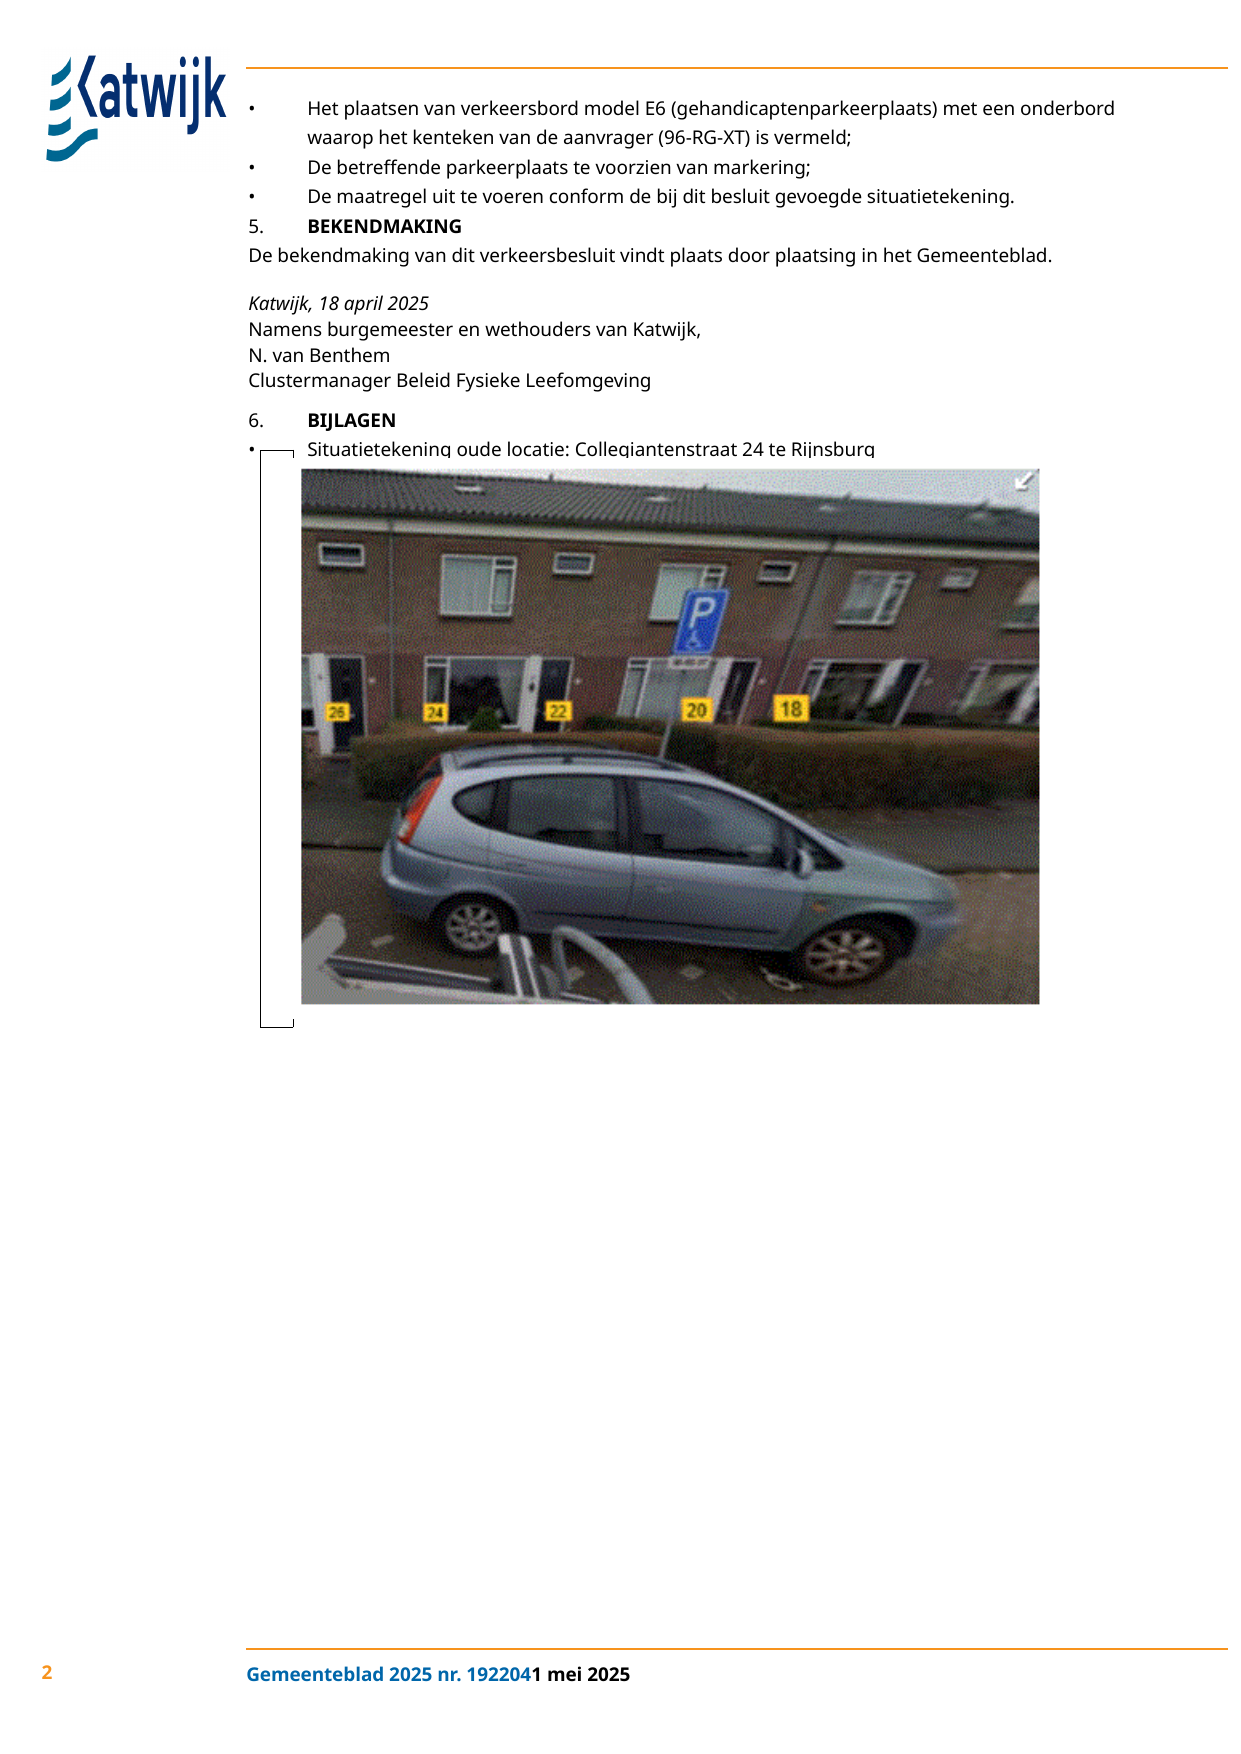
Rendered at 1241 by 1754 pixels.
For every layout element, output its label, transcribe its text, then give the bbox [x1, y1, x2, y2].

picture [268, 458, 1155, 1019]
text Namens burgemeester en wethouders van Katwijk, [248, 316, 1152, 342]
list BEKENDMAKING [248, 213, 1152, 239]
text Clustermanager Beleid Fysieke Leefomgeving [248, 368, 1152, 393]
list Situatietekening oude locatie: Collegiantenstraat 24 te Rijnsburg [248, 437, 1152, 462]
text De bekendmaking van dit verkeersbesluit vindt plaats door plaatsing in het Gemeenteblad. [248, 243, 1152, 268]
list De betreffende parkeerplaats te voorzien van markering; [248, 154, 1152, 180]
list Het plaatsen van verkeersbord model E6 (gehandicaptenparkeerplaats) met een onderbord waarop het kenteken van de aanvrager (96-RG-XT) is vermeld; [248, 95, 1152, 150]
list BIJLAGEN [248, 407, 1152, 433]
list De maatregel uit te voeren conform de bij dit besluit gevoegde situatietekening. [248, 183, 1152, 209]
text Katwijk, 18 april 2025 [248, 291, 1152, 316]
picture [41, 47, 231, 172]
text N. van Benthem [248, 342, 1152, 368]
